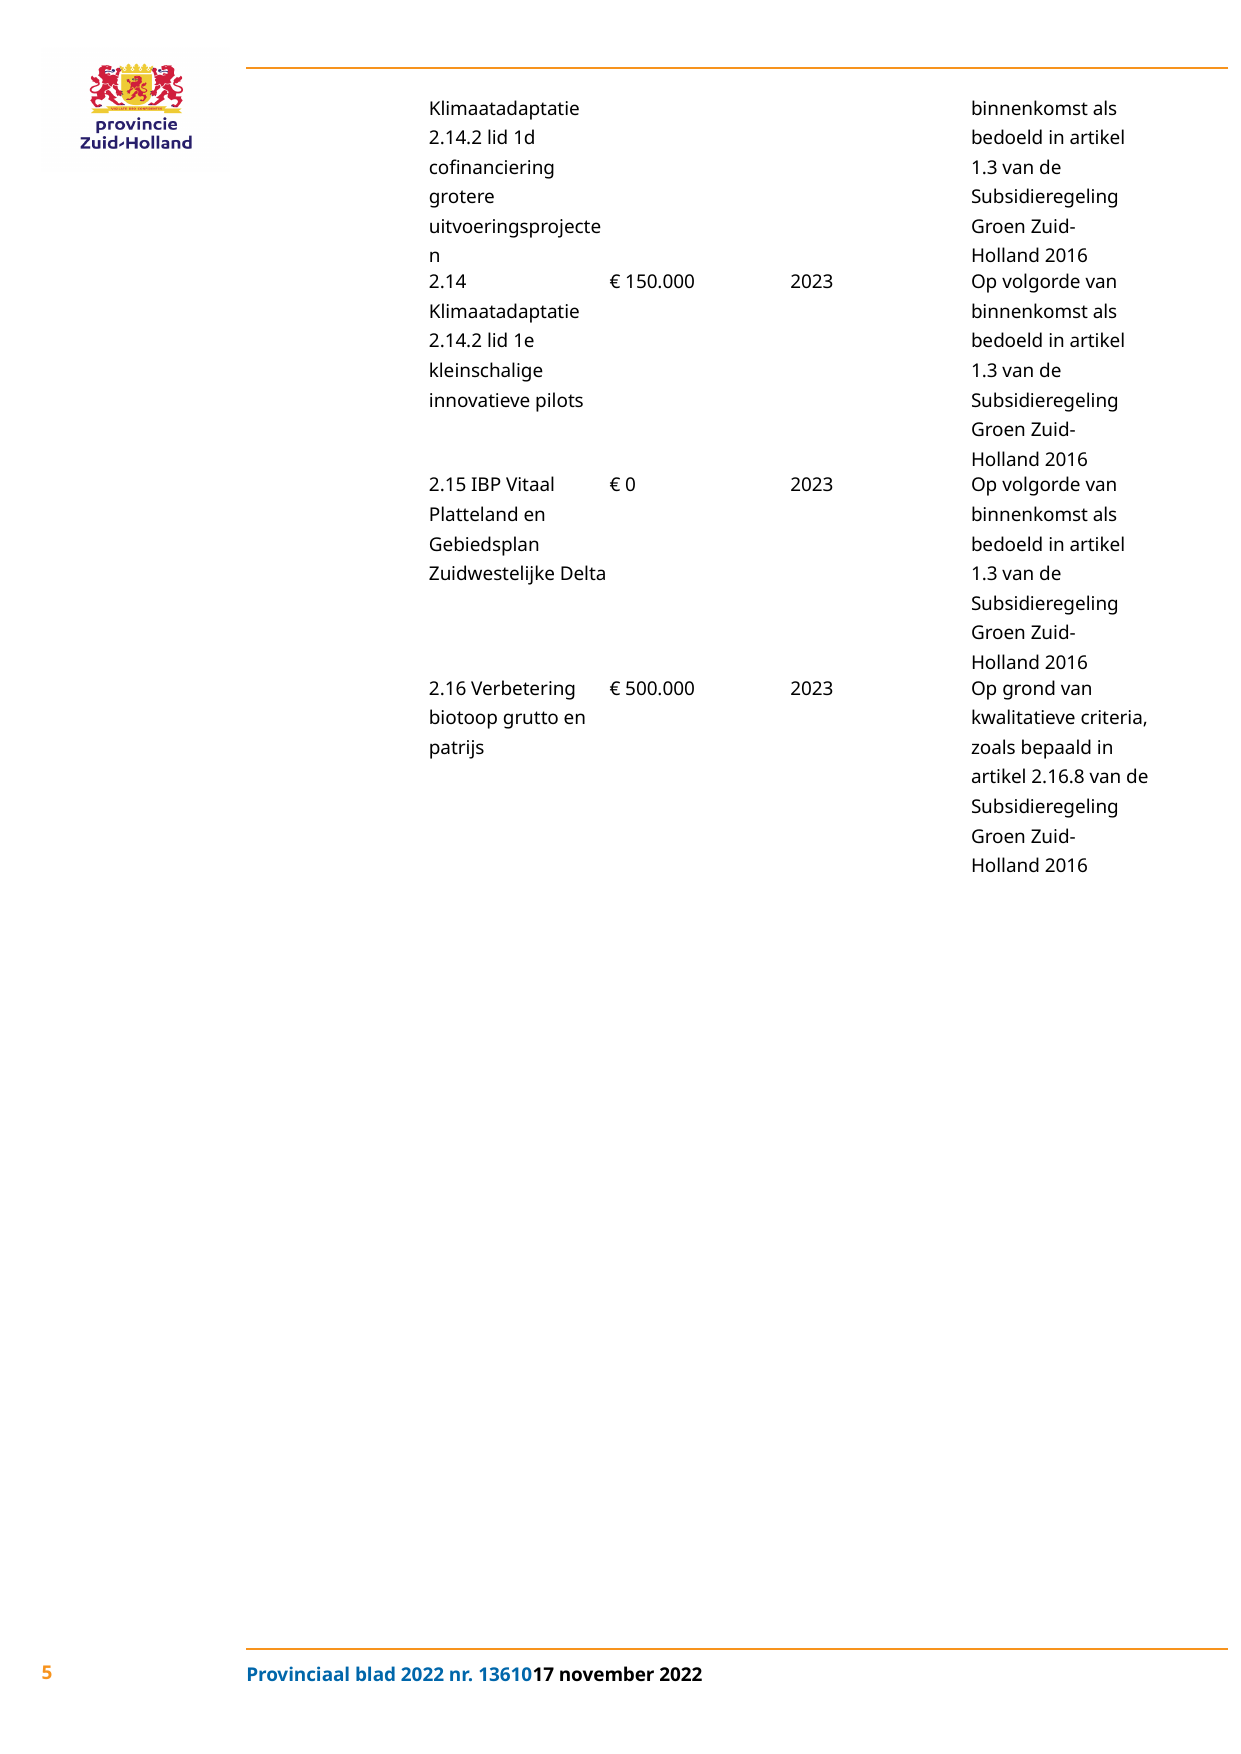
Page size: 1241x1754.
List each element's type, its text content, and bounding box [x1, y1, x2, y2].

table_cell € 500.000 [609, 675, 790, 878]
table_cell binnenkomst als bedoeld in artikel 1.3 van de Subsidieregeling Groen Zuid- Holland 2016 [971, 95, 1152, 268]
table_cell [790, 95, 971, 268]
table_cell 2.16 Verbetering biotoop grutto en patrijs [429, 675, 609, 878]
table_cell 2023 [790, 675, 971, 878]
table_cell Klimaatadaptatie 2.14.2 lid 1d cofinanciering grotere uitvoeringsprojecten [429, 95, 609, 268]
table_cell 2023 [790, 269, 971, 472]
table_cell [609, 95, 790, 268]
table_cell 2.15 IBP Vitaal Platteland en Gebiedsplan Zuidwestelijke Delta [429, 472, 609, 675]
table_cell 2023 [790, 472, 971, 675]
table_cell Op grond van kwalitatieve criteria, zoals bepaald in artikel 2.16.8 van de Subsidieregeling Groen Zuid- Holland 2016 [971, 675, 1152, 878]
table_cell [248, 675, 429, 878]
table_cell € 0 [609, 472, 790, 675]
table_cell [248, 269, 429, 472]
table_cell [248, 95, 429, 268]
table_cell Op volgorde van binnenkomst als bedoeld in artikel 1.3 van de Subsidieregeling Groen Zuid- Holland 2016 [971, 269, 1152, 472]
picture [41, 47, 231, 172]
table_cell Op volgorde van binnenkomst als bedoeld in artikel 1.3 van de Subsidieregeling Groen Zuid- Holland 2016 [971, 472, 1152, 675]
table_cell [248, 472, 429, 675]
table_cell 2.14 Klimaatadaptatie 2.14.2 lid 1e kleinschalige innovatieve pilots [429, 269, 609, 472]
table_cell € 150.000 [609, 269, 790, 472]
